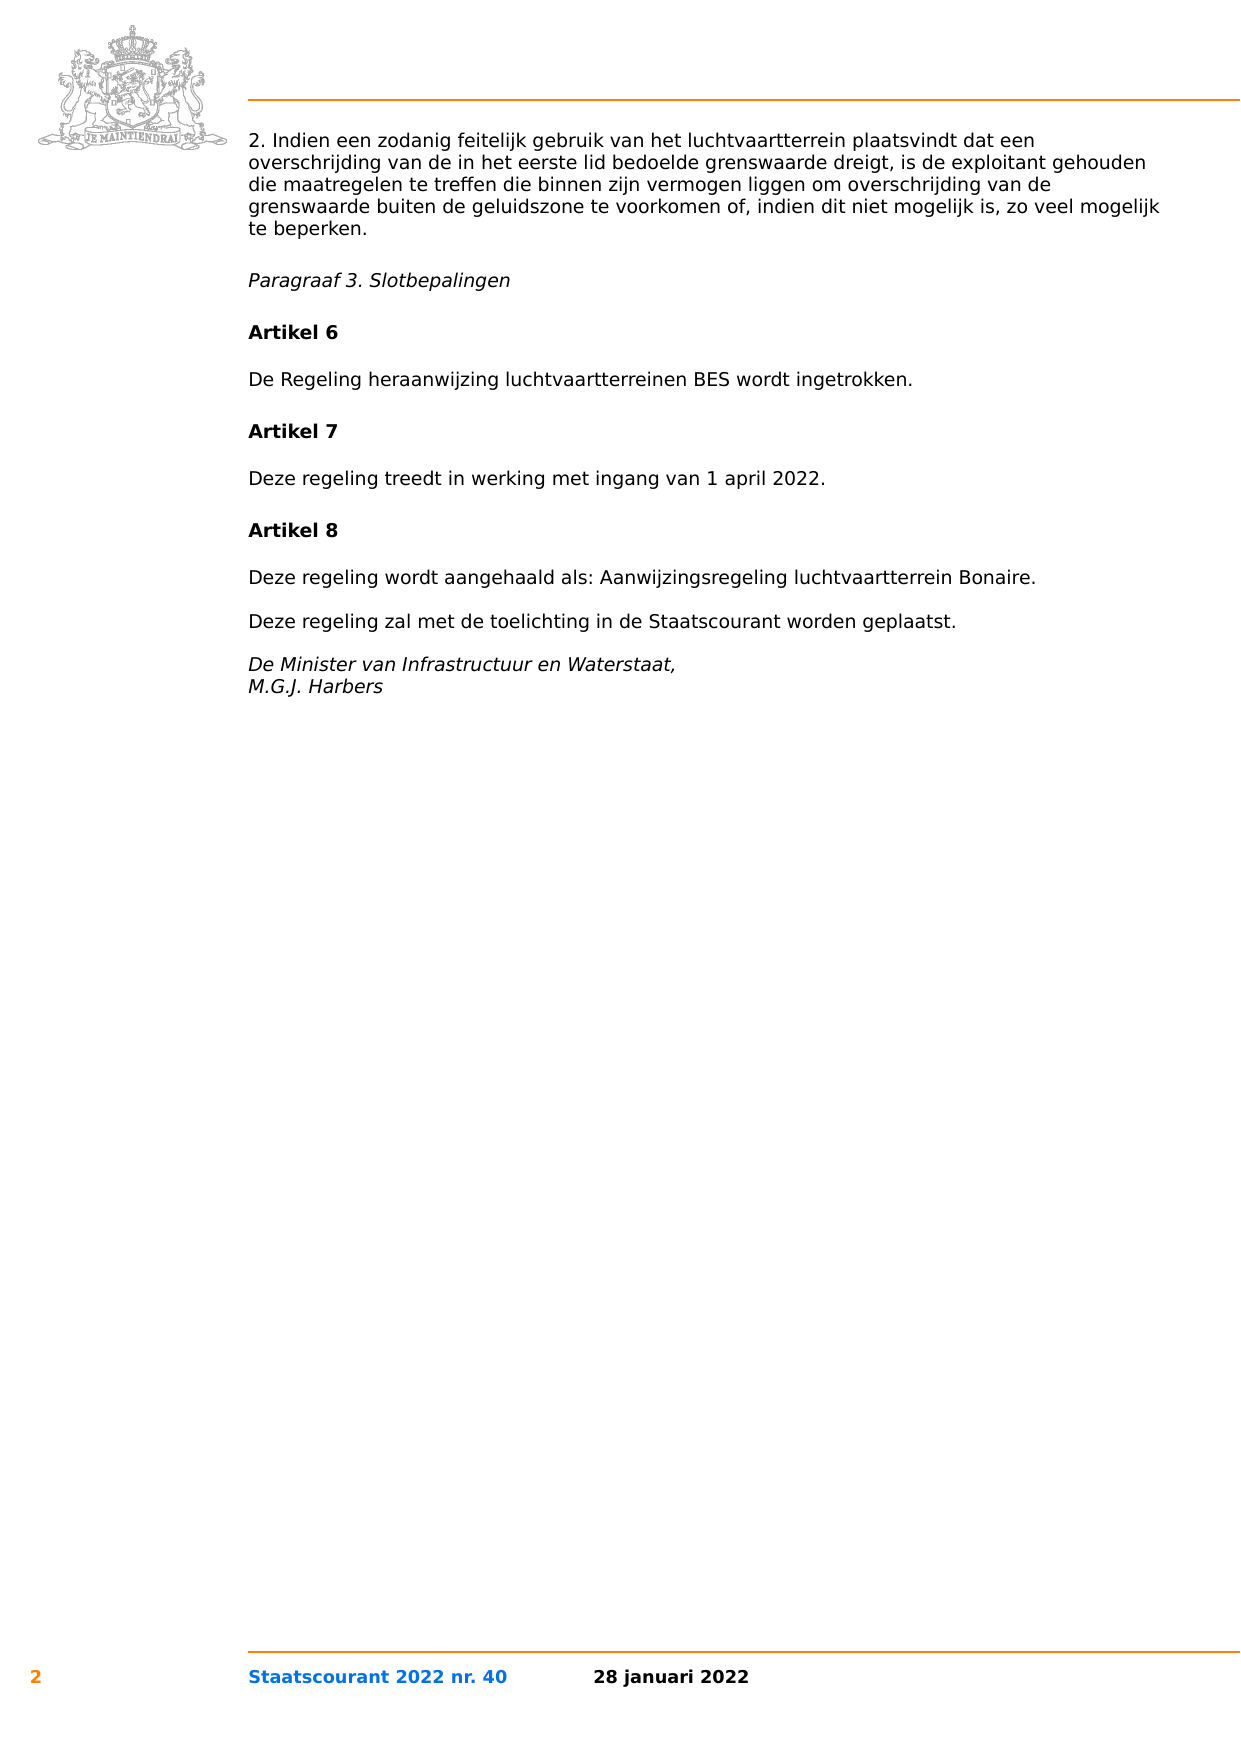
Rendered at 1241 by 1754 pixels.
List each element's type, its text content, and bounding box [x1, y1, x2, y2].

text De Minister van Infrastructuur en Waterstaat, M.G.J. Harbers [248, 654, 1163, 698]
text Deze regeling zal met de toelichting in de Staatscourant worden geplaatst. [248, 611, 1163, 632]
text Deze regeling treedt in werking met ingang van 1 april 2022. [248, 468, 1163, 490]
text 2. Indien een zodanig feitelijk gebruik van het luchtvaartterrein plaatsvindt dat een overschrijding van de in het eerste lid bedoelde grenswaarde dreigt, is de exploitant gehouden die maatregelen te treffen die binnen zijn vermogen liggen om overschrijding van de grenswaarde buiten de geluidszone te voorkomen of, indien dit niet mogelijk is, zo veel mogelijk te beperken. [248, 130, 1163, 240]
subtitle Artikel 8 [248, 520, 1163, 542]
subtitle Artikel 6 [248, 322, 1163, 344]
text Deze regeling wordt aangehaald als: Aanwijzingsregeling luchtvaartterrein Bonaire. [248, 567, 1163, 589]
text De Regeling heraanwijzing luchtvaartterreinen BES wordt ingetrokken. [248, 369, 1163, 391]
subtitle Paragraaf 3. Slotbepalingen [248, 270, 1163, 292]
picture [38, 25, 227, 150]
subtitle Artikel 7 [248, 421, 1163, 443]
